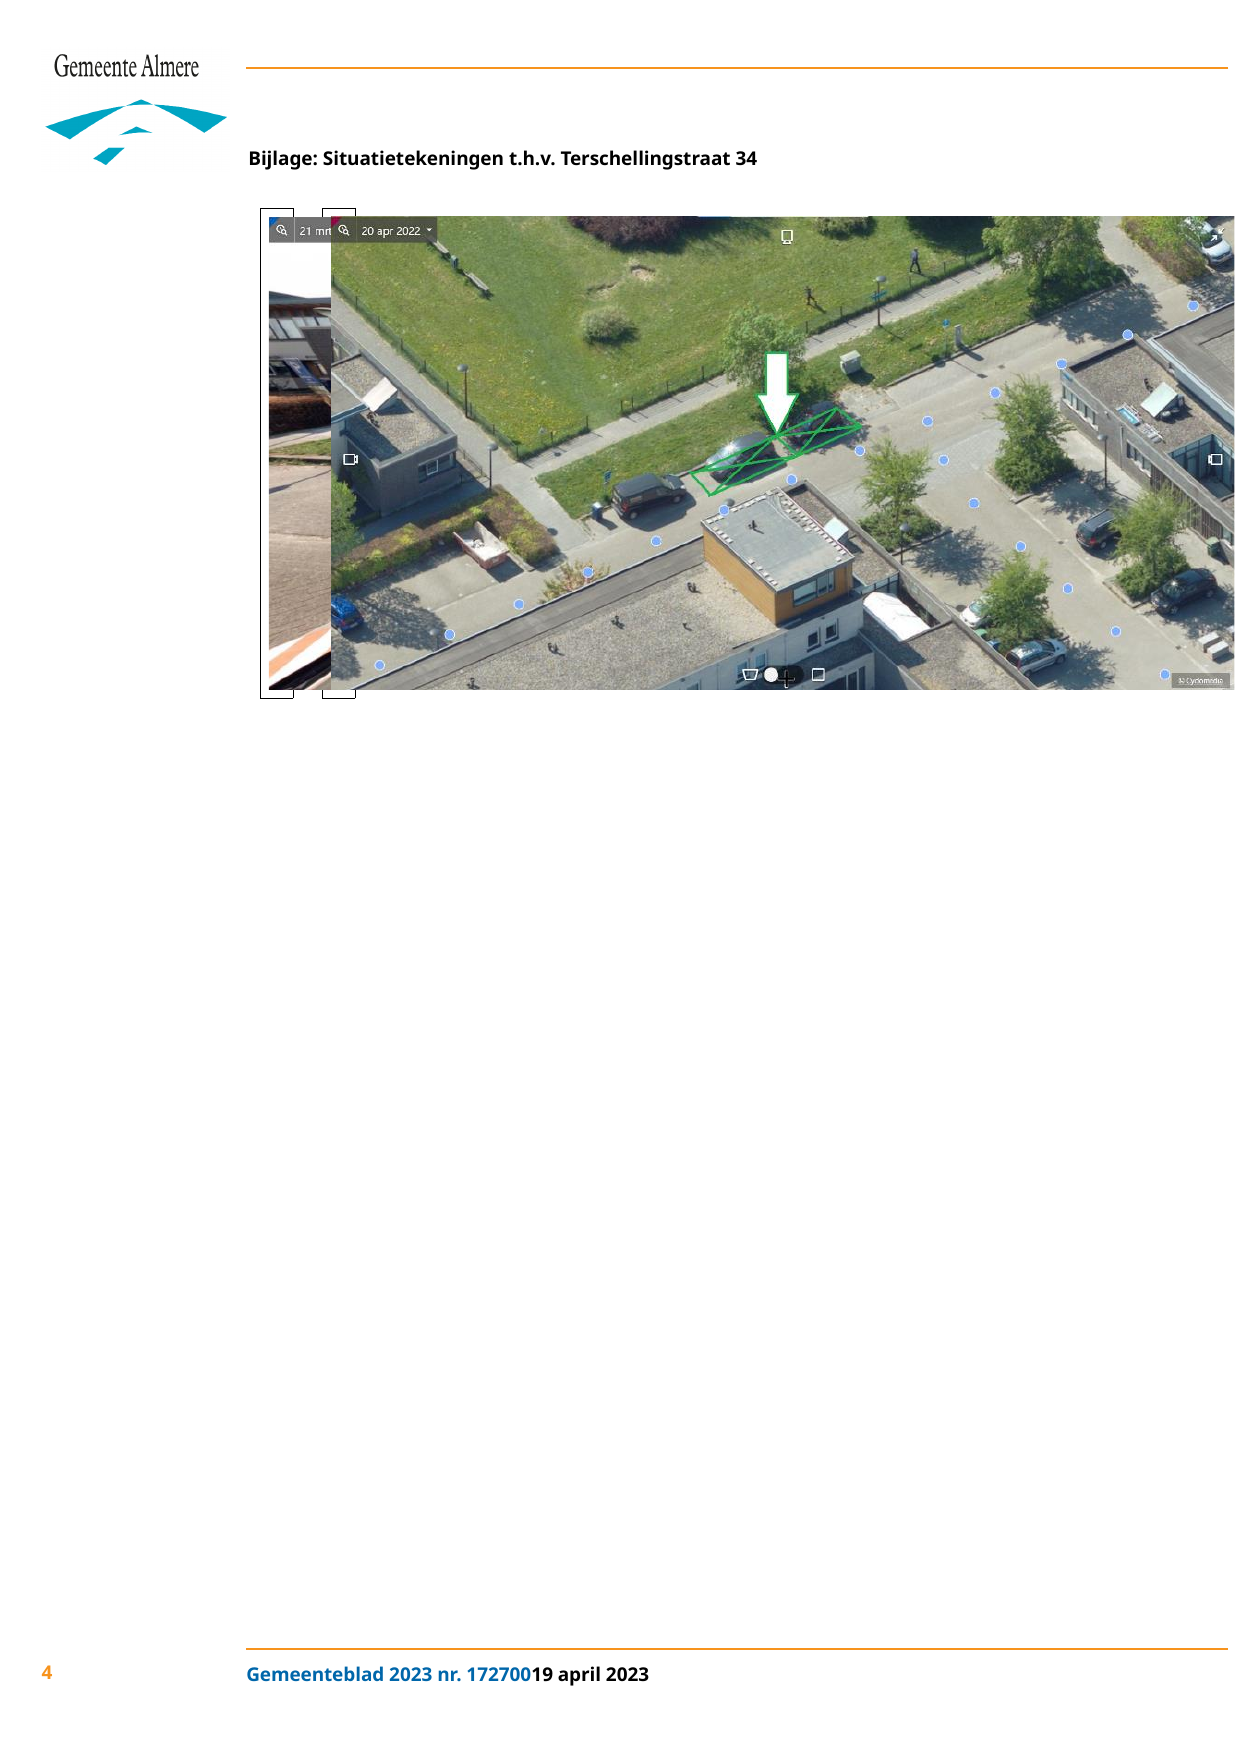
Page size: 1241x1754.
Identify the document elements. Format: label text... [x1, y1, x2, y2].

picture [268, 216, 1235, 690]
text Bijlage: Situatietekeningen t.h.v. Terschellingstraat 34 [248, 145, 1152, 171]
picture [41, 47, 231, 172]
